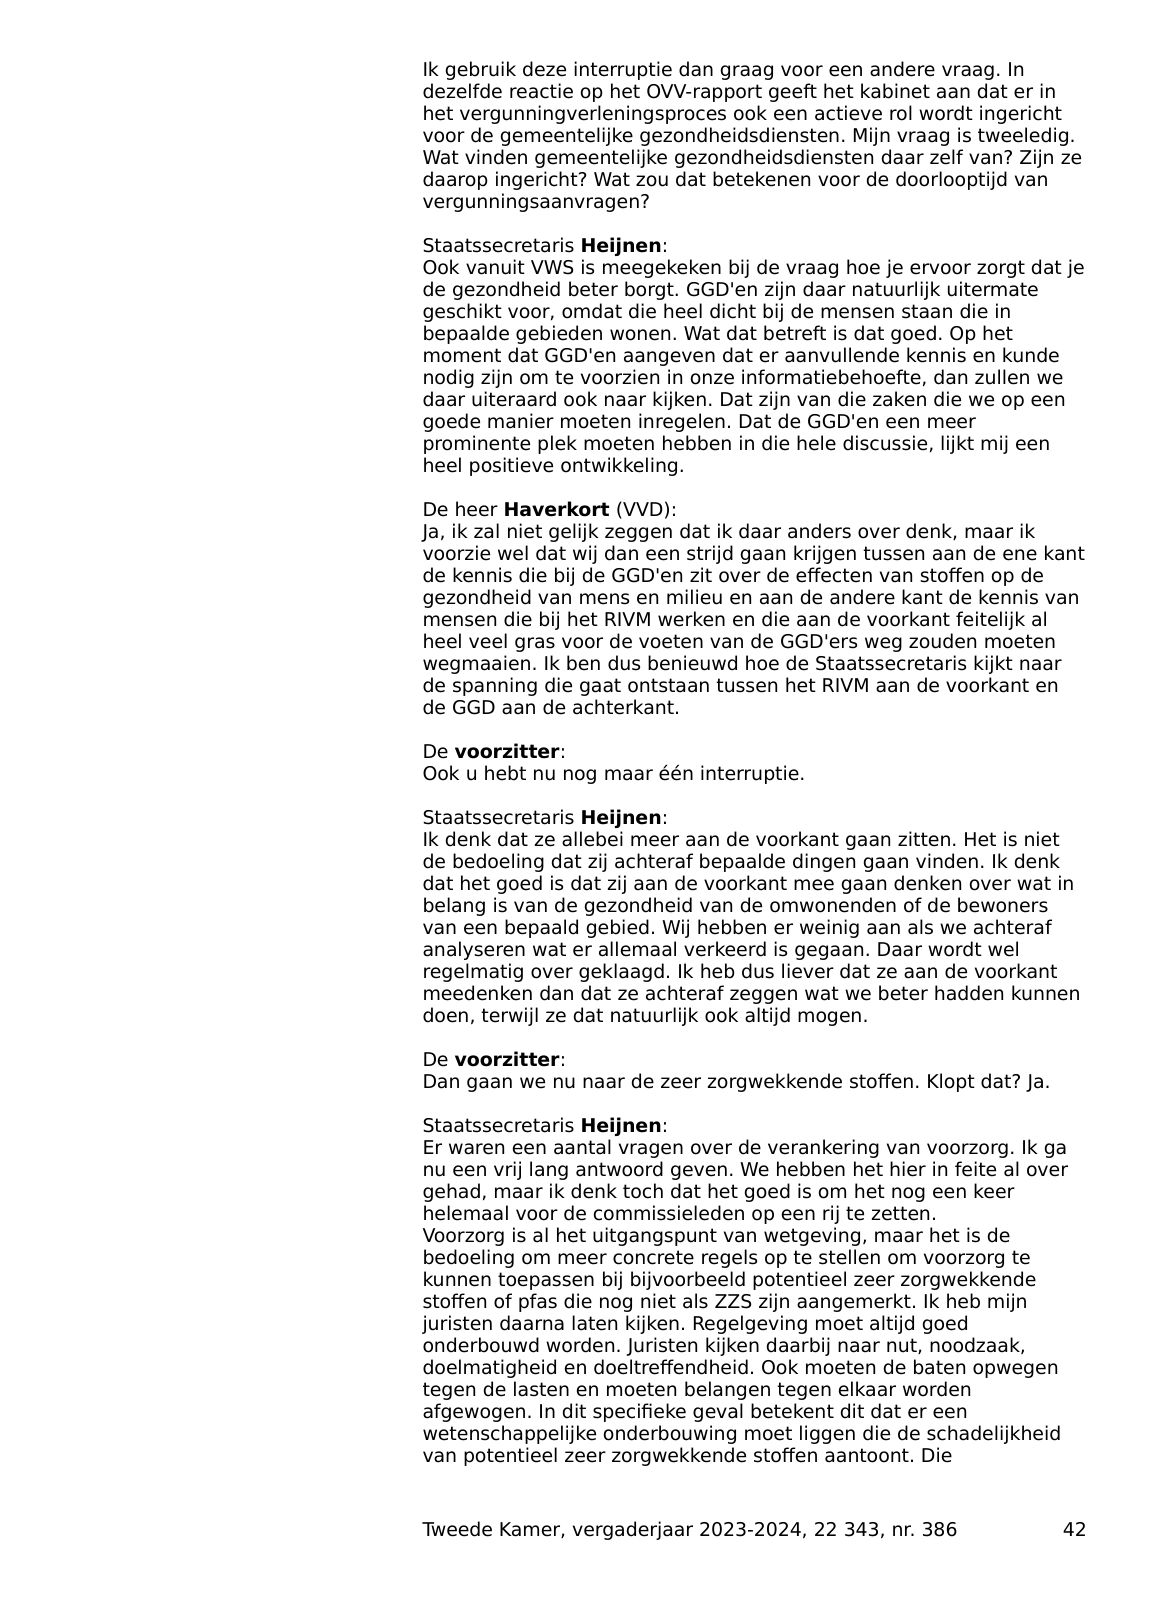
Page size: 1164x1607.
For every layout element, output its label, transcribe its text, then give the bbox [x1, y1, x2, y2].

text Ook vanuit VWS is meegekeken bij de vraag hoe je ervoor zorgt dat je de gezondheid beter borgt. GGD'en zijn daar natuurlijk uitermate geschikt voor, omdat die heel dicht bij de mensen staan die in bepaalde gebieden wonen. Wat dat betreft is dat goed. Op het moment dat GGD'en aangeven dat er aanvullende kennis en kunde nodig zijn om te voorzien in onze informatiebehoefte, dan zullen we daar uiteraard ook naar kijken. Dat zijn van die zaken die we op een goede manier moeten inregelen. Dat de GGD'en een meer prominente plek moeten hebben in die hele discussie, lijkt mij een heel positieve ontwikkeling. [422, 257, 1087, 477]
text Ja, ik zal niet gelijk zeggen dat ik daar anders over denk, maar ik voorzie wel dat wij dan een strijd gaan krijgen tussen aan de ene kant de kennis die bij de GGD'en zit over de effecten van stoffen op de gezondheid van mens en milieu en aan de andere kant de kennis van mensen die bij het RIVM werken en die aan de voorkant feitelijk al heel veel gras voor de voeten van de GGD'ers weg zouden moeten wegmaaien. Ik ben dus benieuwd hoe de Staatssecretaris kijkt naar de spanning die gaat ontstaan tussen het RIVM aan de voorkant en de GGD aan de achterkant. [422, 521, 1087, 719]
text Ik denk dat ze allebei meer aan de voorkant gaan zitten. Het is niet de bedoeling dat zij achteraf bepaalde dingen gaan vinden. Ik denk dat het goed is dat zij aan de voorkant mee gaan denken over wat in belang is van de gezondheid van de omwonenden of de bewoners van een bepaald gebied. Wij hebben er weinig aan als we achteraf analyseren wat er allemaal verkeerd is gegaan. Daar wordt wel regelmatig over geklaagd. Ik heb dus liever dat ze aan de voorkant meedenken dan dat ze achteraf zeggen wat we beter hadden kunnen doen, terwijl ze dat natuurlijk ook altijd mogen. [422, 829, 1087, 1027]
text De voorzitter: [422, 1049, 1087, 1071]
text Er waren een aantal vragen over de verankering van voorzorg. Ik ga nu een vrij lang antwoord geven. We hebben het hier in feite al over gehad, maar ik denk toch dat het goed is om het nog een keer helemaal voor de commissieleden op een rij te zetten. [422, 1137, 1087, 1225]
text Ook u hebt nu nog maar één interruptie. [422, 763, 1087, 785]
text Voorzorg is al het uitgangspunt van wetgeving, maar het is de bedoeling om meer concrete regels op te stellen om voorzorg te kunnen toepassen bij bijvoorbeeld potentieel zeer zorgwekkende stoffen of pfas die nog niet als ZZS zijn aangemerkt. Ik heb mijn juristen daarna laten kijken. Regelgeving moet altijd goed onderbouwd worden. Juristen kijken daarbij naar nut, noodzaak, doelmatigheid en doeltreffendheid. Ook moeten de baten opwegen tegen de lasten en moeten belangen tegen elkaar worden afgewogen. In dit specifieke geval betekent dit dat er een wetenschappelijke onderbouwing moet liggen die de schadelijkheid van potentieel zeer zorgwekkende stoffen aantoont. Die [422, 1225, 1087, 1467]
text Staatssecretaris Heijnen: [422, 235, 1087, 257]
text Staatssecretaris Heijnen: [422, 807, 1087, 829]
text De voorzitter: [422, 741, 1087, 763]
text Dan gaan we nu naar de zeer zorgwekkende stoffen. Klopt dat? Ja. [422, 1071, 1087, 1093]
text Ik gebruik deze interruptie dan graag voor een andere vraag. In dezelfde reactie op het OVV-rapport geeft het kabinet aan dat er in het vergunningverleningsproces ook een actieve rol wordt ingericht voor de gemeentelijke gezondheidsdiensten. Mijn vraag is tweeledig. Wat vinden gemeentelijke gezondheidsdiensten daar zelf van? Zijn ze daarop ingericht? Wat zou dat betekenen voor de doorlooptijd van vergunningsaanvragen? [422, 59, 1087, 213]
text Staatssecretaris Heijnen: [422, 1115, 1087, 1137]
text De heer Haverkort (VVD): [422, 499, 1087, 521]
